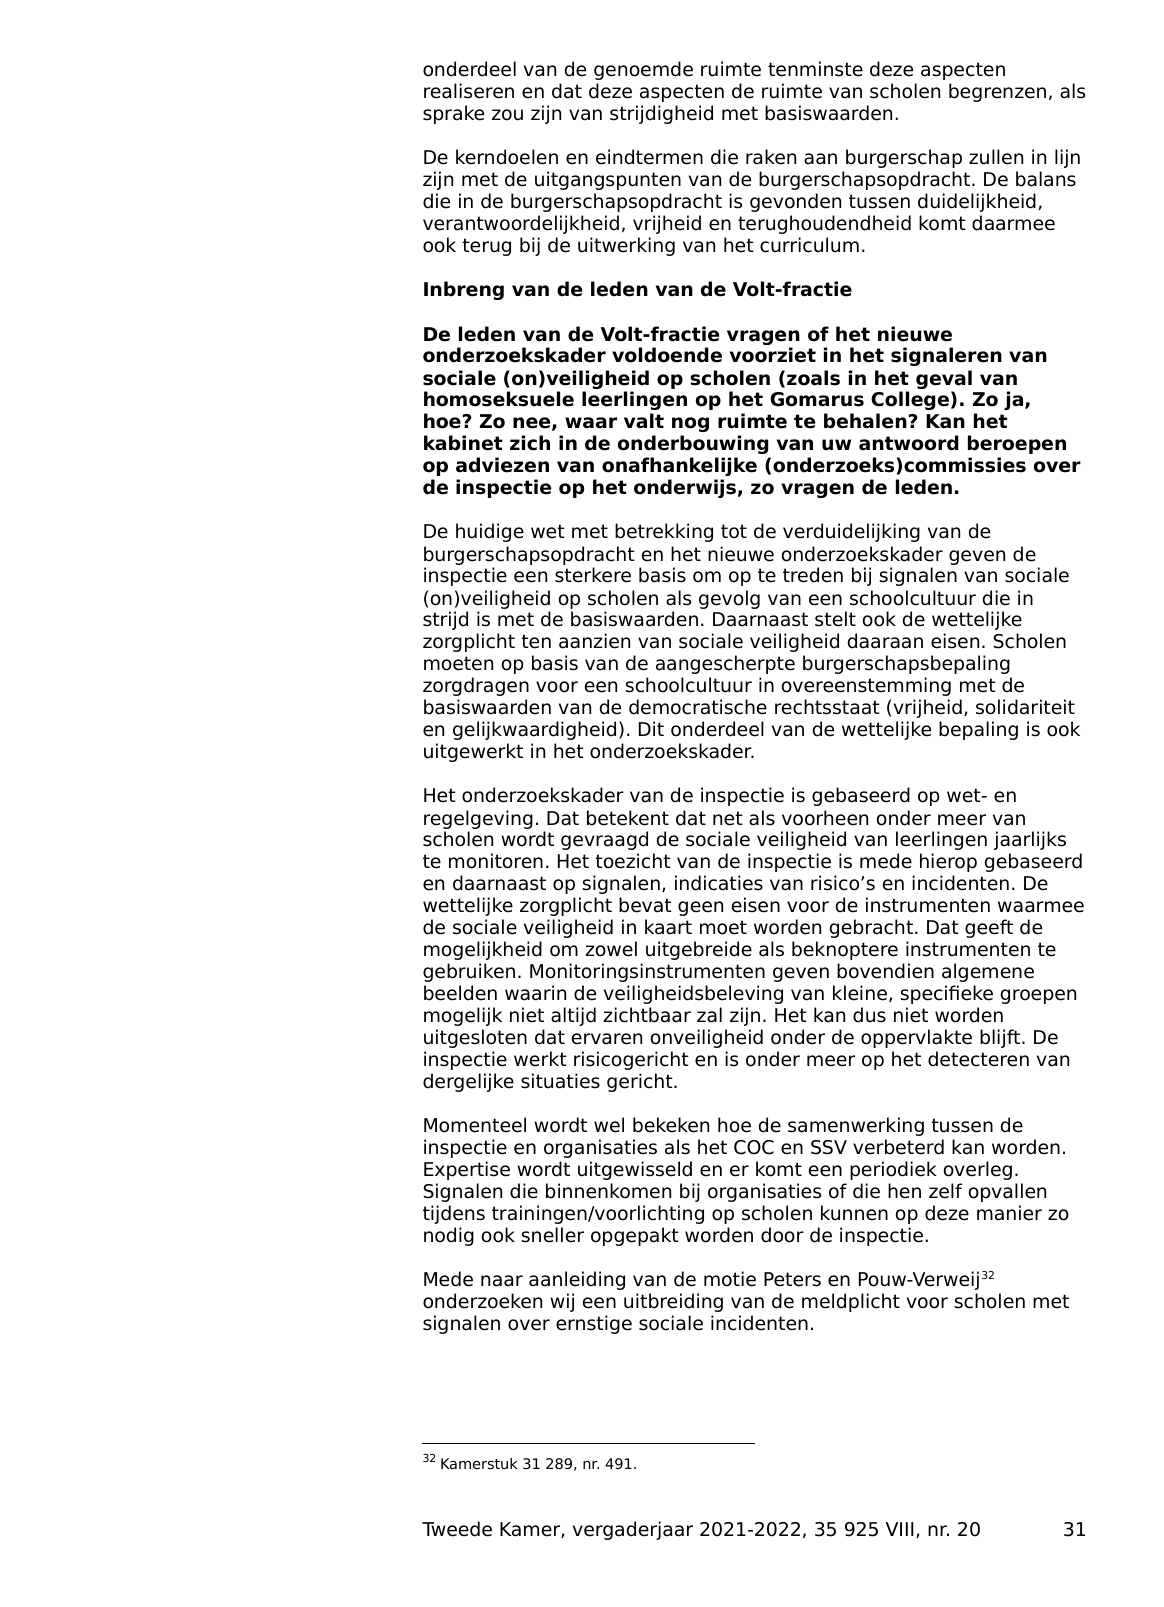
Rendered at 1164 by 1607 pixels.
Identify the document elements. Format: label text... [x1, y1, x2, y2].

text Mede naar aanleiding van de motie Peters en Pouw-Verweij onderzoeken wij een uitbreiding van de meldplicht voor scholen met signalen over ernstige sociale incidenten. [422, 1269, 1087, 1335]
text De kerndoelen en eindtermen die raken aan burgerschap zullen in lijn zijn met de uitgangspunten van de burgerschapsopdracht. De balans die in de burgerschapsopdracht is gevonden tussen duidelijkheid, verantwoordelijkheid, vrijheid en terughoudendheid komt daarmee ook terug bij de uitwerking van het curriculum. [422, 147, 1087, 257]
text Het onderzoekskader van de inspectie is gebaseerd op wet- en regelgeving. Dat betekent dat net als voorheen onder meer van scholen wordt gevraagd de sociale veiligheid van leerlingen jaarlijks te monitoren. Het toezicht van de inspectie is mede hierop gebaseerd en daarnaast op signalen, indicaties van risico’s en incidenten. De wettelijke zorgplicht bevat geen eisen voor de instrumenten waarmee de sociale veiligheid in kaart moet worden gebracht. Dat geeft de mogelijkheid om zowel uitgebreide als beknoptere instrumenten te gebruiken. Monitoringsinstrumenten geven bovendien algemene beelden waarin de veiligheidsbeleving van kleine, specifieke groepen mogelijk niet altijd zichtbaar zal zijn. Het kan dus niet worden uitgesloten dat ervaren onveiligheid onder de oppervlakte blijft. De inspectie werkt risicogericht en is onder meer op het detecteren van dergelijke situaties gericht. [422, 785, 1087, 1093]
text De leden van de Volt-fractie vragen of het nieuwe onderzoekskader voldoende voorziet in het signaleren van sociale (on)veiligheid op scholen (zoals in het geval van homoseksuele leerlingen op het Gomarus College). Zo ja, hoe? Zo nee, waar valt nog ruimte te behalen? Kan het kabinet zich in de onderbouwing van uw antwoord beroepen op adviezen van onafhankelijke (onderzoeks)commissies over de inspectie op het onderwijs, zo vragen de leden. [422, 323, 1087, 499]
subtitle Inbreng van de leden van de Volt-fractie [422, 279, 1087, 301]
text Momenteel wordt wel bekeken hoe de samenwerking tussen de inspectie en organisaties als het COC en SSV verbeterd kan worden. Expertise wordt uitgewisseld en er komt een periodiek overleg. Signalen die binnenkomen bij organisaties of die hen zelf opvallen tijdens trainingen/voorlichting op scholen kunnen op deze manier zo nodig ook sneller opgepakt worden door de inspectie. [422, 1115, 1087, 1247]
text De huidige wet met betrekking tot de verduidelijking van de burgerschapsopdracht en het nieuwe onderzoekskader geven de inspectie een sterkere basis om op te treden bij signalen van sociale (on)veiligheid op scholen als gevolg van een schoolcultuur die in strijd is met de basiswaarden. Daarnaast stelt ook de wettelijke zorgplicht ten aanzien van sociale veiligheid daaraan eisen. Scholen moeten op basis van de aangescherpte burgerschapsbepaling zorgdragen voor een schoolcultuur in overeenstemming met de basiswaarden van de democratische rechtsstaat (vrijheid, solidariteit en gelijkwaardigheid). Dit onderdeel van de wettelijke bepaling is ook uitgewerkt in het onderzoekskader. [422, 521, 1087, 763]
text onderdeel van de genoemde ruimte tenminste deze aspecten realiseren en dat deze aspecten de ruimte van scholen begrenzen, als sprake zou zijn van strijdigheid met basiswaarden. [422, 59, 1087, 125]
text Kamerstuk 31 289, nr. 491. [422, 1452, 1087, 1474]
